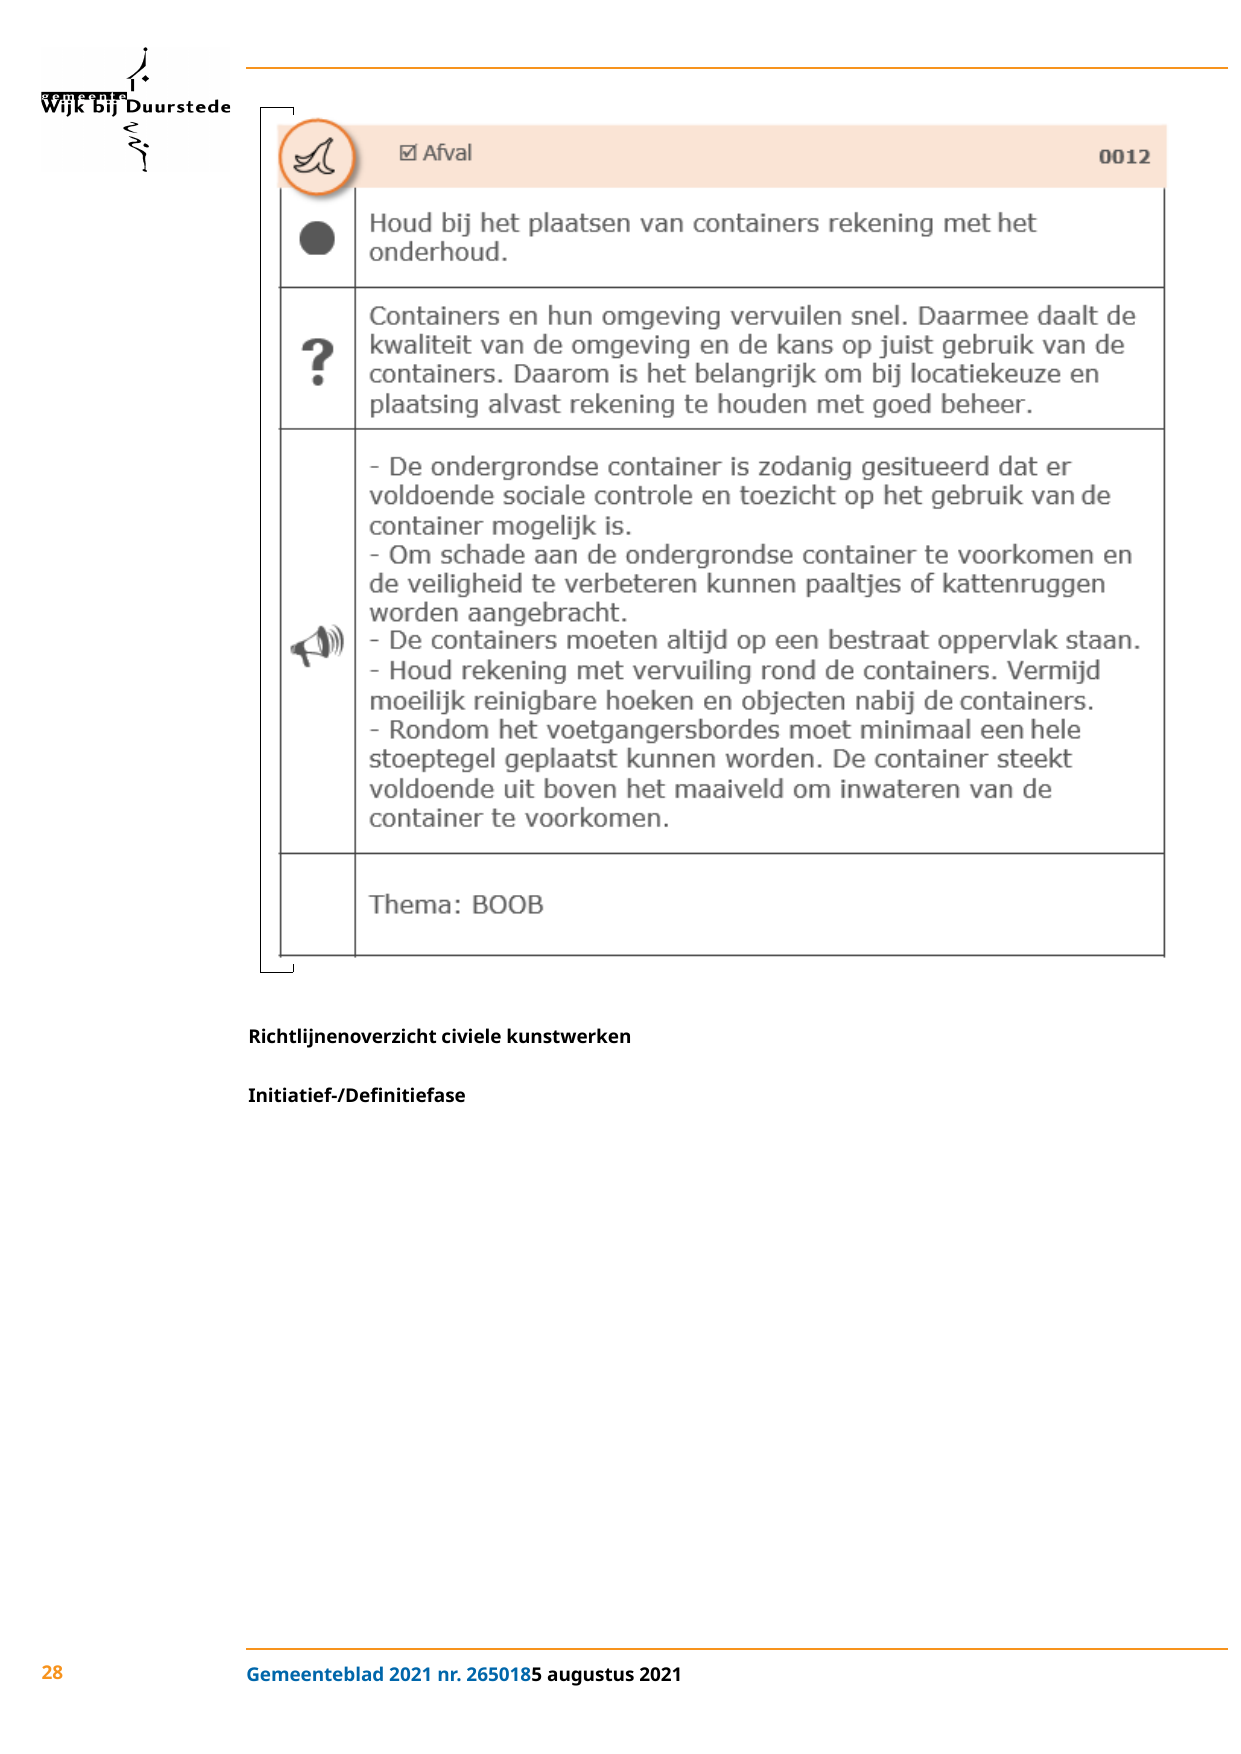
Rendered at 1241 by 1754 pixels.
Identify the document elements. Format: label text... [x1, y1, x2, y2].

text Richtlijnenoverzicht civiele kunstwerken [248, 1023, 1152, 1049]
text Initiatief-/Definitiefase [248, 1082, 1152, 1108]
picture [268, 115, 1173, 964]
picture [41, 47, 231, 172]
